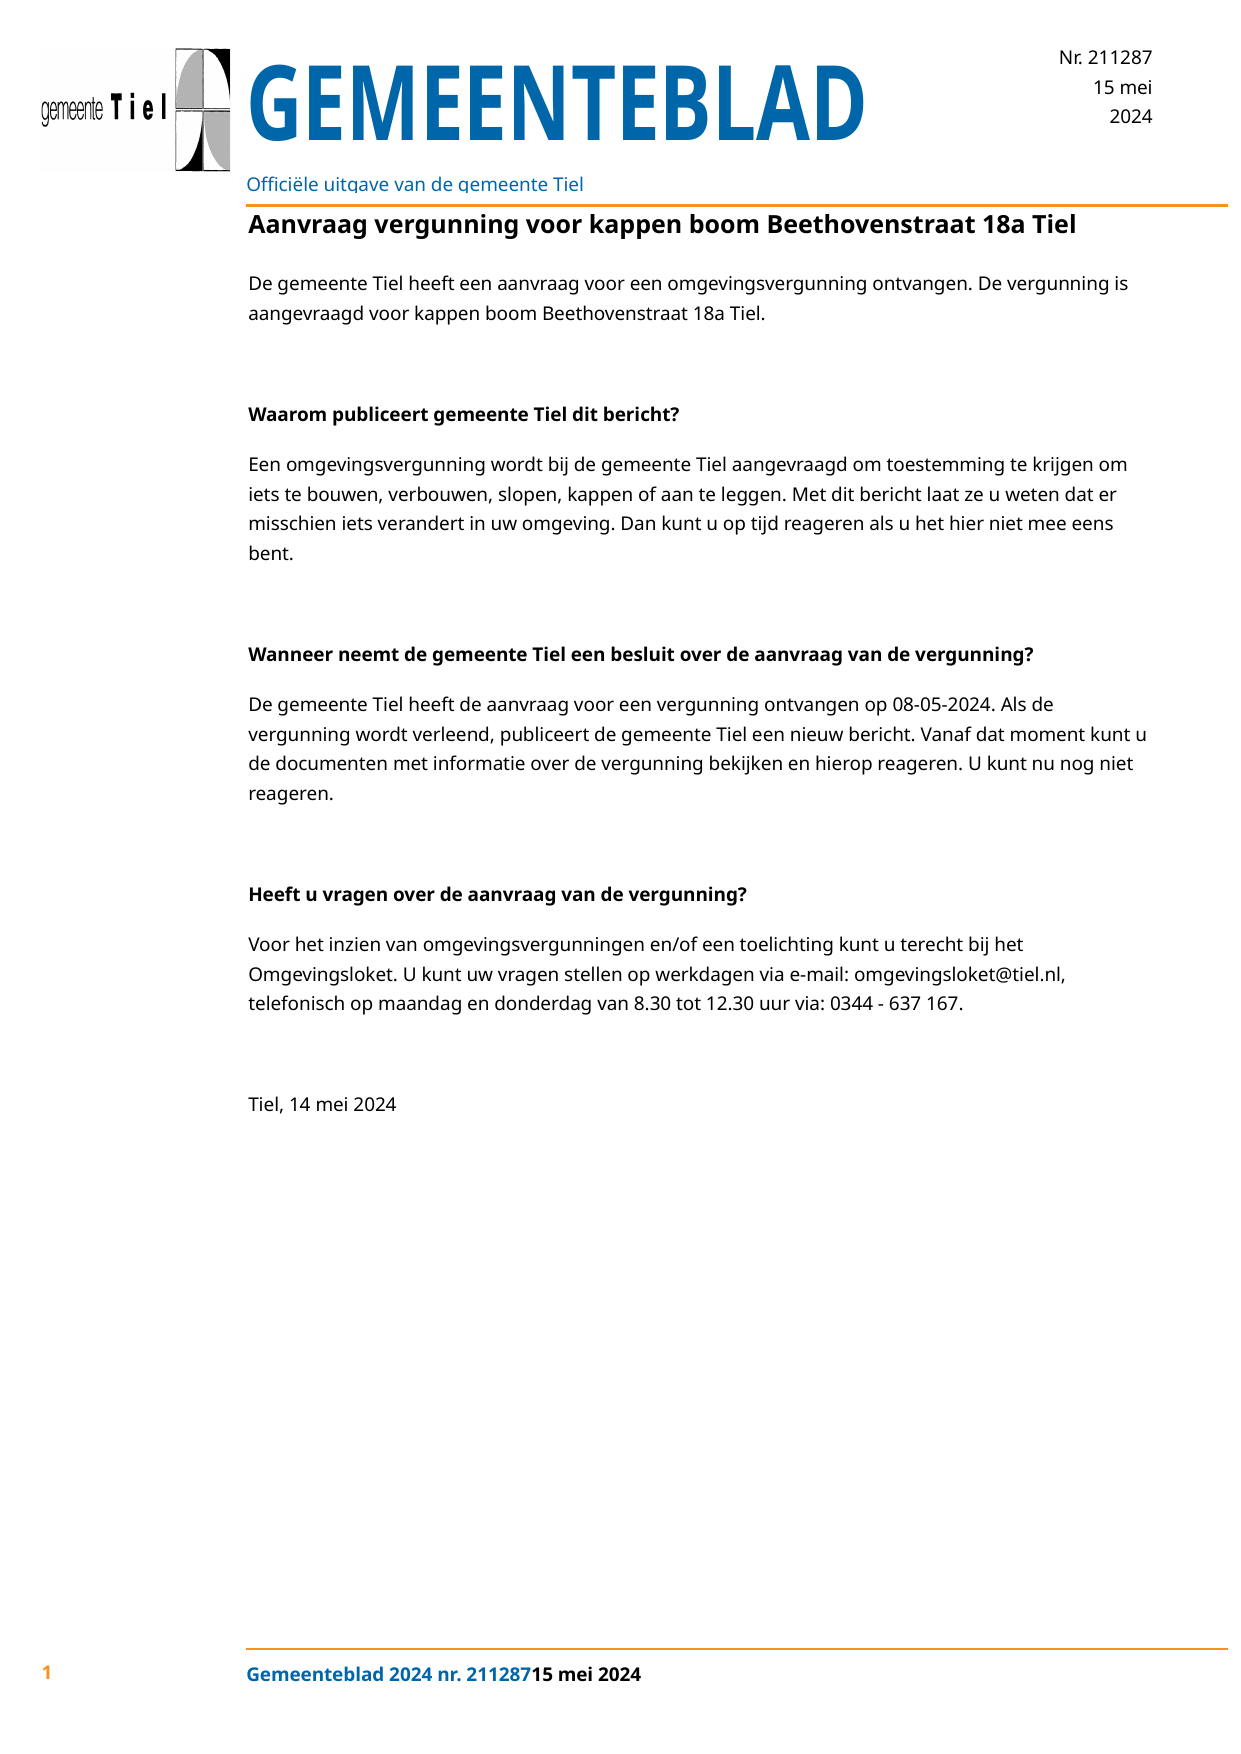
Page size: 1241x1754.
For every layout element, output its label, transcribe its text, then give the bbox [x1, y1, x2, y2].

text De gemeente Tiel heeft de aanvraag voor een vergunning ontvangen op 08-05-2024. Als de vergunning wordt verleend, publiceert de gemeente Tiel een nieuw bericht. Vanaf dat moment kunt u de documenten met informatie over de vergunning bekijken en hierop reageren. U kunt nu nog niet reageren. [248, 691, 1152, 806]
text Voor het inzien van omgevingsvergunningen en/of een toelichting kunt u terecht bij het Omgevingsloket. U kunt uw vragen stellen op werkdagen via e-mail: omgevingsloket@tiel.nl, telefonisch op maandag en donderdag van 8.30 tot 12.30 uur via: 0344 - 637 167. [248, 931, 1152, 1016]
text Een omgevingsvergunning wordt bij de gemeente Tiel aangevraagd om toestemming te krijgen om iets te bouwen, verbouwen, slopen, kappen of aan te leggen. Met dit bericht laat ze u weten dat er misschien iets verandert in uw omgeving. Dan kunt u op tijd reageren als u het hier niet mee eens bent. [248, 451, 1152, 566]
picture [41, 47, 231, 172]
text Heeft u vragen over de aanvraag van de vergunning? [248, 881, 1152, 906]
text Tiel, 14 mei 2024 [248, 1091, 1152, 1117]
text Aanvraag vergunning voor kappen boom Beethovenstraat 18a Tiel [248, 207, 1152, 241]
text Waarom publiceert gemeente Tiel dit bericht? [248, 401, 1152, 426]
text De gemeente Tiel heeft een aanvraag voor een omgevingsvergunning ontvangen. De vergunning is aangevraagd voor kappen boom Beethovenstraat 18a Tiel. [248, 270, 1152, 326]
text Wanneer neemt de gemeente Tiel een besluit over de aanvraag van de vergunning? [248, 641, 1152, 666]
